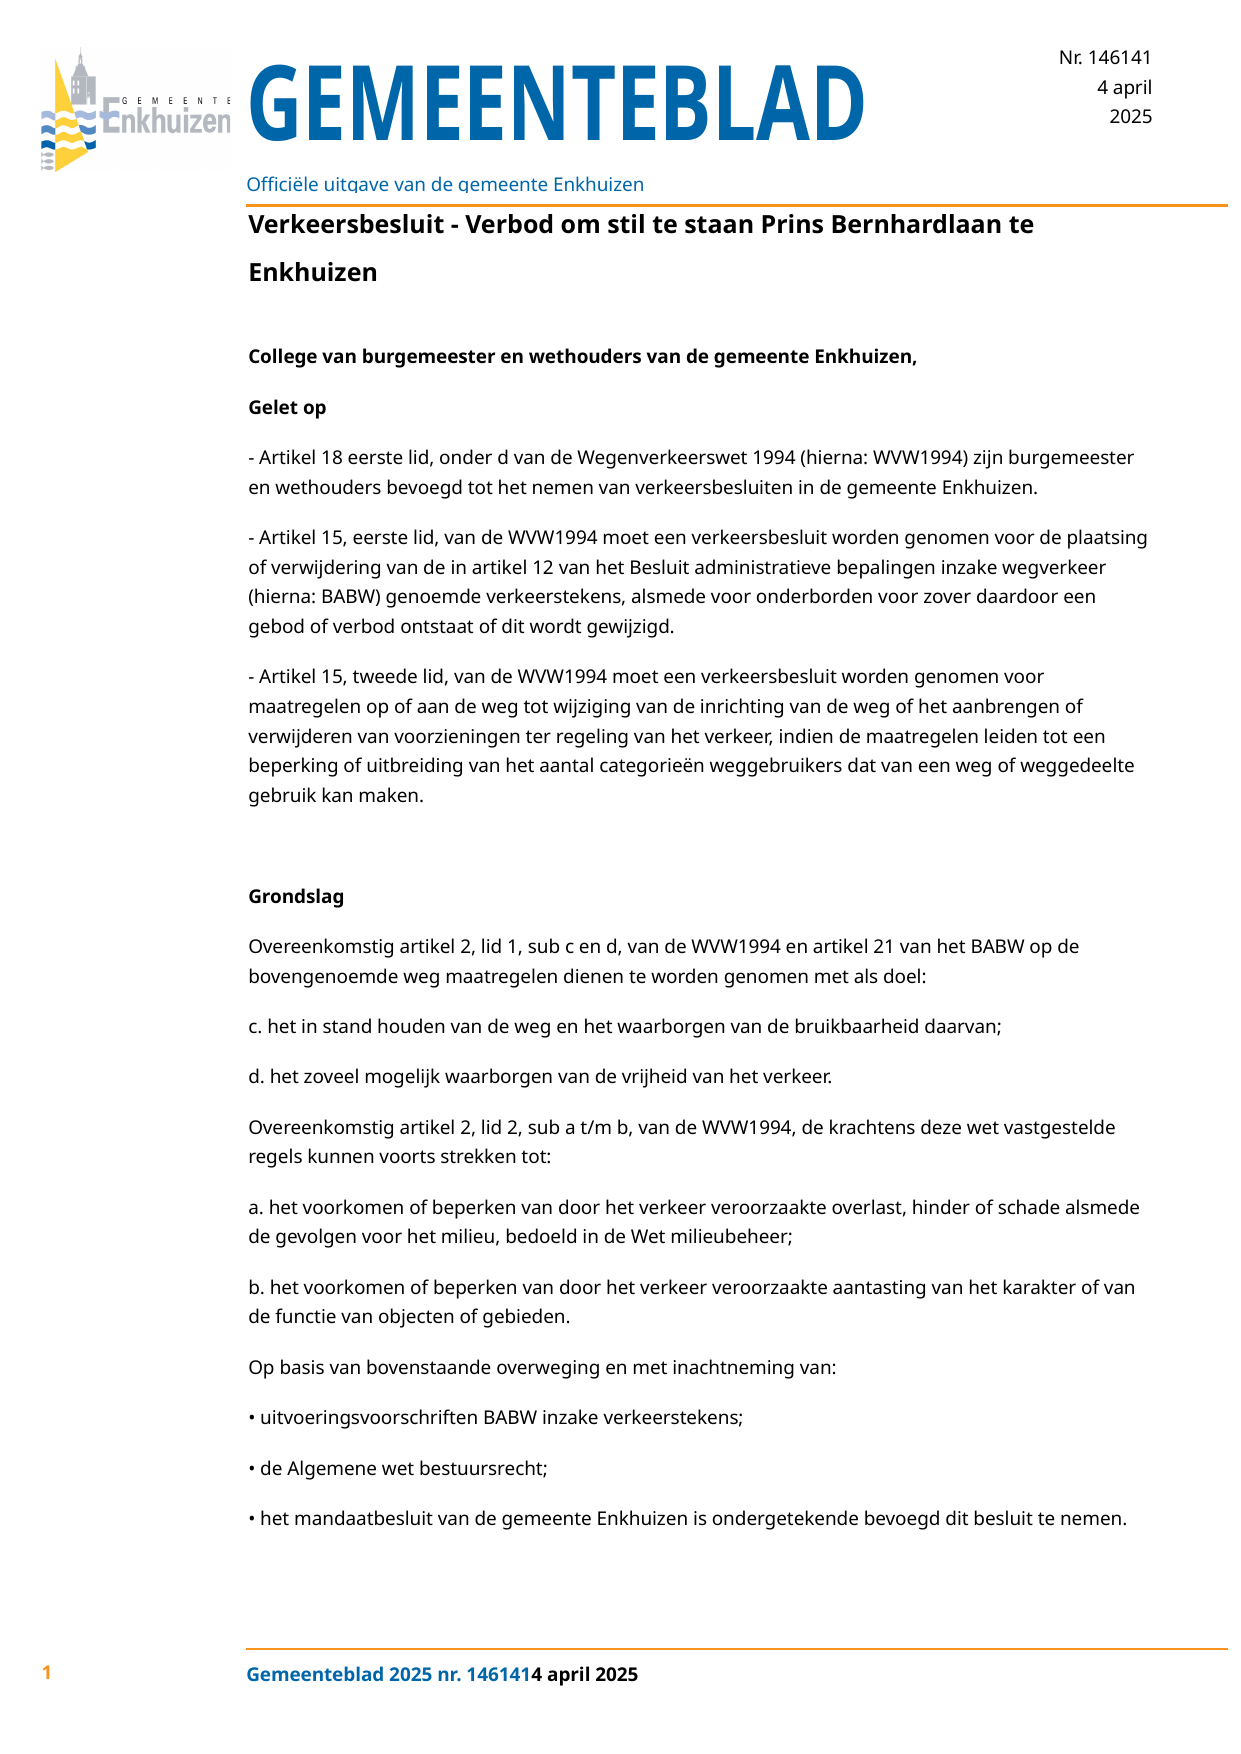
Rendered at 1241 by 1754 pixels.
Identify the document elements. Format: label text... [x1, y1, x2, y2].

text - Artikel 18 eerste lid, onder d van de Wegenverkeerswet 1994 (hierna: WVW1994) zijn burgemeester en wethouders bevoegd tot het nemen van verkeersbesluiten in de gemeente Enkhuizen. [248, 444, 1152, 500]
text Verkeersbesluit - Verbod om stil te staan Prins Bernhardlaan te Enkhuizen [248, 207, 1152, 288]
text Grondslag [248, 883, 1152, 908]
text Gelet op [248, 394, 1152, 420]
text • de Algemene wet bestuursrecht; [248, 1455, 1152, 1481]
text a. het voorkomen of beperken van door het verkeer veroorzaakte overlast, hinder of schade alsmede de gevolgen voor het milieu, bedoeld in de Wet milieubeheer; [248, 1194, 1152, 1249]
text d. het zoveel mogelijk waarborgen van de vrijheid van het verkeer. [248, 1064, 1152, 1089]
text • het mandaatbesluit van de gemeente Enkhuizen is ondergetekende bevoegd dit besluit te nemen. [248, 1505, 1152, 1531]
text - Artikel 15, eerste lid, van de WVW1994 moet een verkeersbesluit worden genomen voor de plaatsing of verwijdering van de in artikel 12 van het Besluit administratieve bepalingen inzake wegverkeer (hierna: BABW) genoemde verkeerstekens, alsmede voor onderborden voor zover daardoor een gebod of verbod ontstaat of dit wordt gewijzigd. [248, 524, 1152, 639]
text b. het voorkomen of beperken van door het verkeer veroorzaakte aantasting van het karakter of van de functie van objecten of gebieden. [248, 1274, 1152, 1329]
text Op basis van bovenstaande overweging en met inachtneming van: [248, 1354, 1152, 1380]
picture [41, 47, 231, 172]
text Overeenkomstig artikel 2, lid 1, sub c en d, van de WVW1994 en artikel 21 van het BABW op de bovengenoemde weg maatregelen dienen te worden genomen met als doel: [248, 933, 1152, 988]
text Overeenkomstig artikel 2, lid 2, sub a t/m b, van de WVW1994, de krachtens deze wet vastgestelde regels kunnen voorts strekken tot: [248, 1114, 1152, 1169]
text c. het in stand houden van de weg en het waarborgen van de bruikbaarheid daarvan; [248, 1013, 1152, 1039]
text College van burgemeester en wethouders van de gemeente Enkhuizen, [248, 344, 1152, 369]
text - Artikel 15, tweede lid, van de WVW1994 moet een verkeersbesluit worden genomen voor maatregelen op of aan de weg tot wijziging van de inrichting van de weg of het aanbrengen of verwijderen van voorzieningen ter regeling van het verkeer, indien de maatregelen leiden tot een beperking of uitbreiding van het aantal categorieën weggebruikers dat van een weg of weggedeelte gebruik kan maken. [248, 664, 1152, 808]
text • uitvoeringsvoorschriften BABW inzake verkeerstekens; [248, 1404, 1152, 1430]
